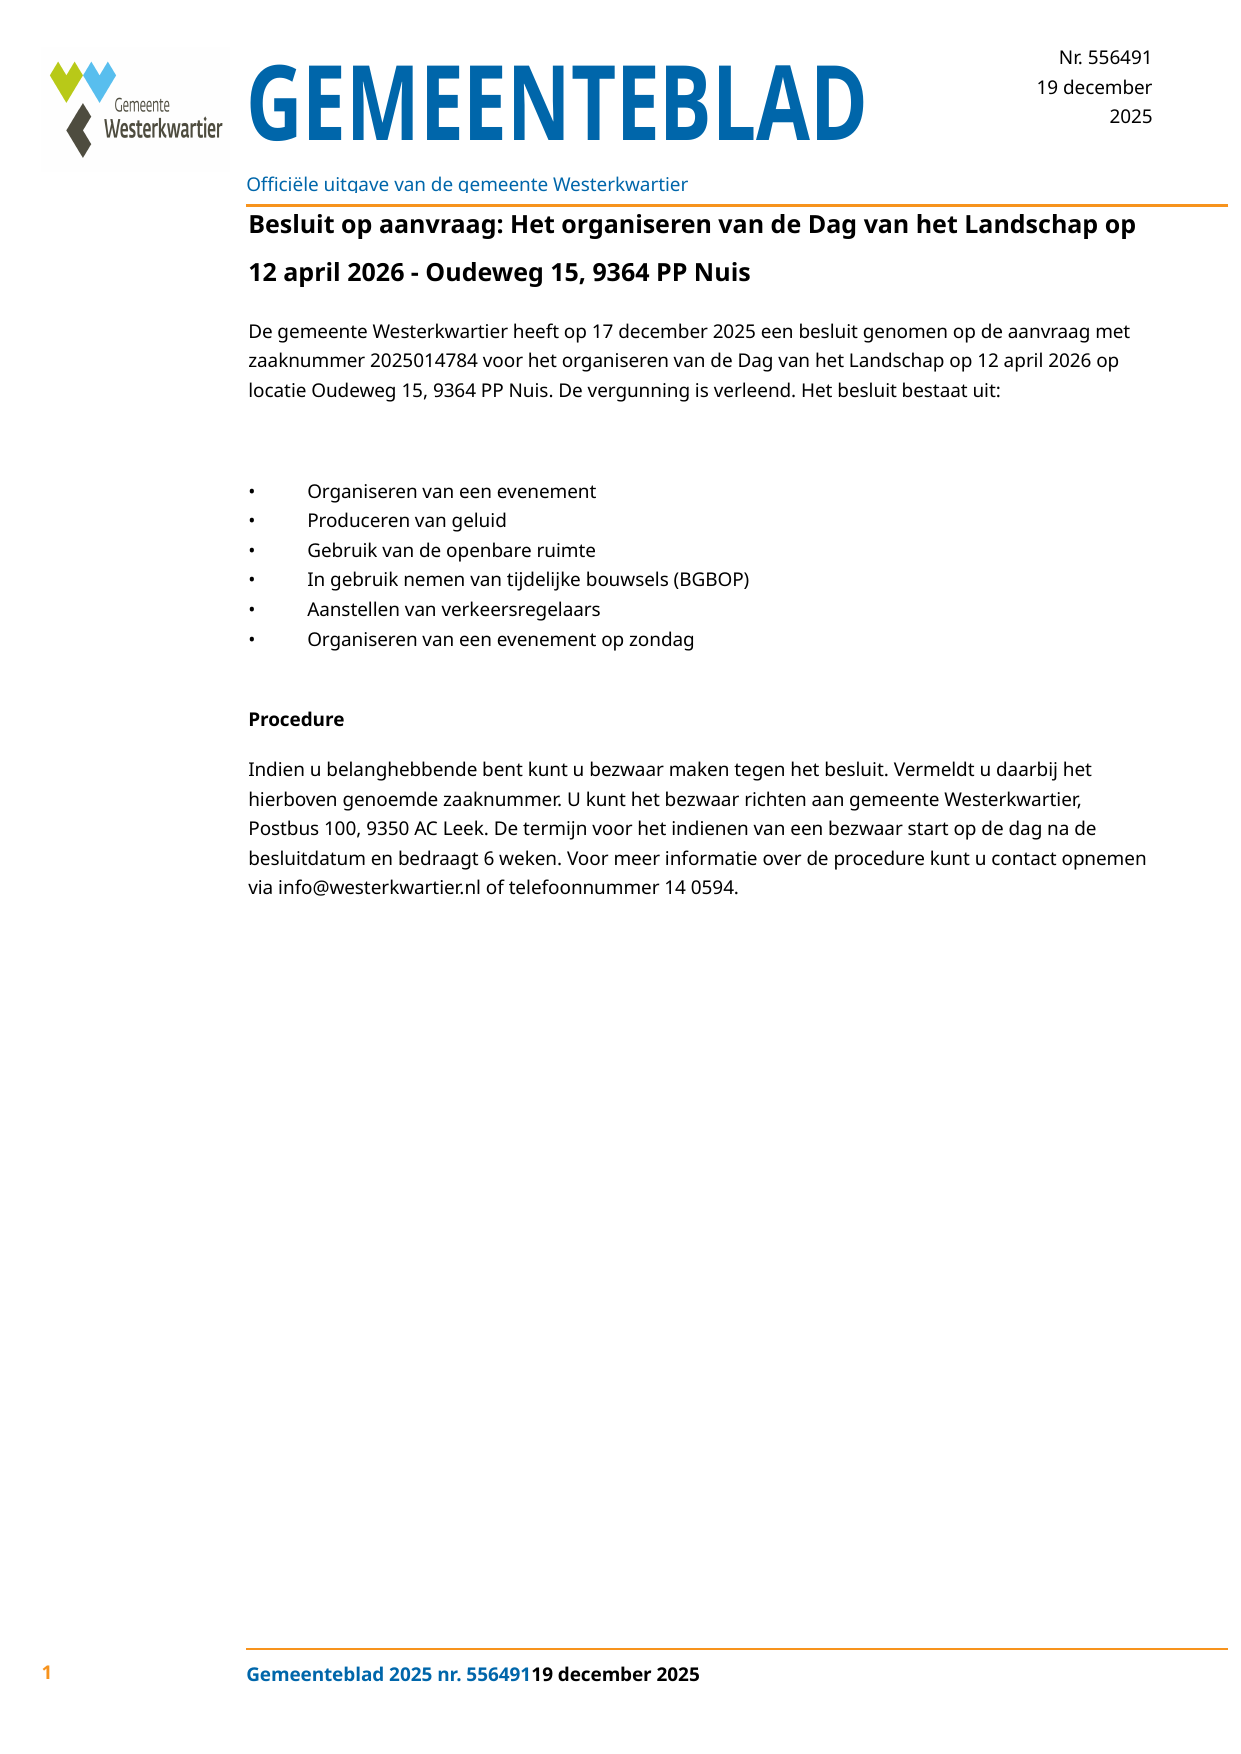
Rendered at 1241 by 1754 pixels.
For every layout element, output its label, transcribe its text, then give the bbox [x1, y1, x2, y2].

text Procedure [248, 706, 1152, 732]
list Organiseren van een evenement [248, 478, 1152, 504]
picture [41, 47, 231, 172]
list Aanstellen van verkeersregelaars [248, 596, 1152, 622]
list Gebruik van de openbare ruimte [248, 537, 1152, 563]
list Produceren van geluid [248, 507, 1152, 533]
text Besluit op aanvraag: Het organiseren van de Dag van het Landschap op 12 april 2026 - Oudeweg 15, 9364 PP Nuis [248, 207, 1152, 288]
text De gemeente Westerkwartier heeft op 17 december 2025 een besluit genomen op de aanvraag met zaaknummer 2025014784 voor het organiseren van de Dag van het Landschap op 12 april 2026 op locatie Oudeweg 15, 9364 PP Nuis. De vergunning is verleend. Het besluit bestaat uit: [248, 318, 1152, 403]
text Indien u belanghebbende bent kunt u bezwaar maken tegen het besluit. Vermeldt u daarbij het hierboven genoemde zaaknummer. U kunt het bezwaar richten aan gemeente Westerkwartier, Postbus 100, 9350 AC Leek. De termijn voor het indienen van een bezwaar start op de dag na de besluitdatum en bedraagt 6 weken. Voor meer informatie over de procedure kunt u contact opnemen via info@westerkwartier.nl of telefoonnummer 14 0594. [248, 756, 1152, 900]
list In gebruik nemen van tijdelijke bouwsels (BGBOP) [248, 567, 1152, 592]
list Organiseren van een evenement op zondag [248, 626, 1152, 652]
